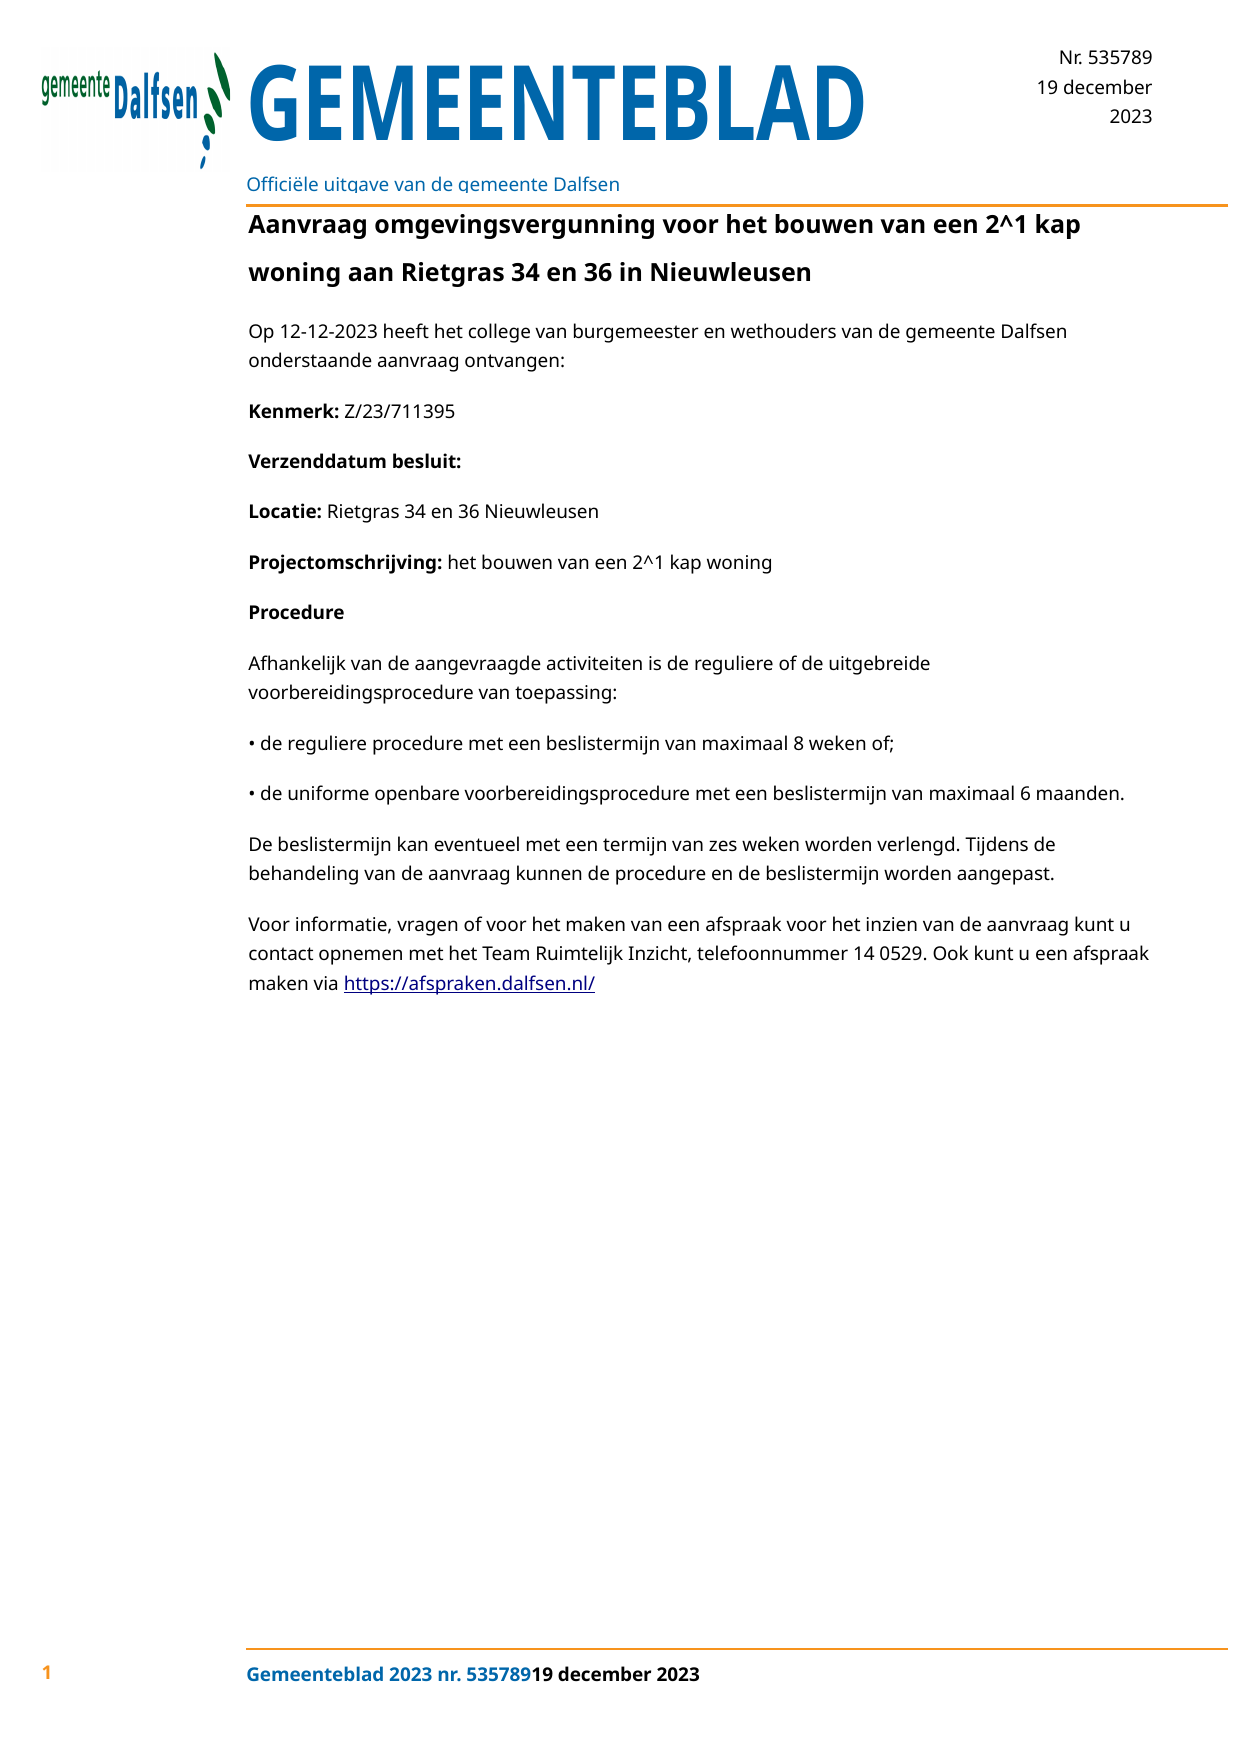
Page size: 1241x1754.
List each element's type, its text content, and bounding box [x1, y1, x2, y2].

text Voor informatie, vragen of voor het maken van een afspraak voor het inzien van de aanvraag kunt u contact opnemen met het Team Ruimtelijk Inzicht, telefoonnummer 14 0529. Ook kunt u een afspraak maken via https://afspraken.dalfsen.nl/ [248, 911, 1152, 996]
picture [41, 47, 231, 172]
text Op 12-12-2023 heeft het college van burgemeester en wethouders van de gemeente Dalfsen onderstaande aanvraag ontvangen: [248, 318, 1152, 373]
text Locatie: Rietgras 34 en 36 Nieuwleusen [248, 499, 1152, 524]
text Projectomschrijving: het bouwen van een 2^1 kap woning [248, 549, 1152, 575]
text Verzenddatum besluit: [248, 448, 1152, 474]
text Procedure [248, 599, 1152, 625]
text Kenmerk: Z/23/711395 [248, 398, 1152, 424]
text Afhankelijk van de aangevraagde activiteiten is de reguliere of de uitgebreide voorbereidingsprocedure van toepassing: [248, 650, 1152, 705]
text De beslistermijn kan eventueel met een termijn van zes weken worden verlengd. Tijdens de behandeling van de aanvraag kunnen de procedure en de beslistermijn worden aangepast. [248, 831, 1152, 886]
text Aanvraag omgevingsvergunning voor het bouwen van een 2^1 kap woning aan Rietgras 34 en 36 in Nieuwleusen [248, 207, 1152, 288]
text • de uniforme openbare voorbereidingsprocedure met een beslistermijn van maximaal 6 maanden. [248, 780, 1152, 806]
text • de reguliere procedure met een beslistermijn van maximaal 8 weken of; [248, 730, 1152, 756]
